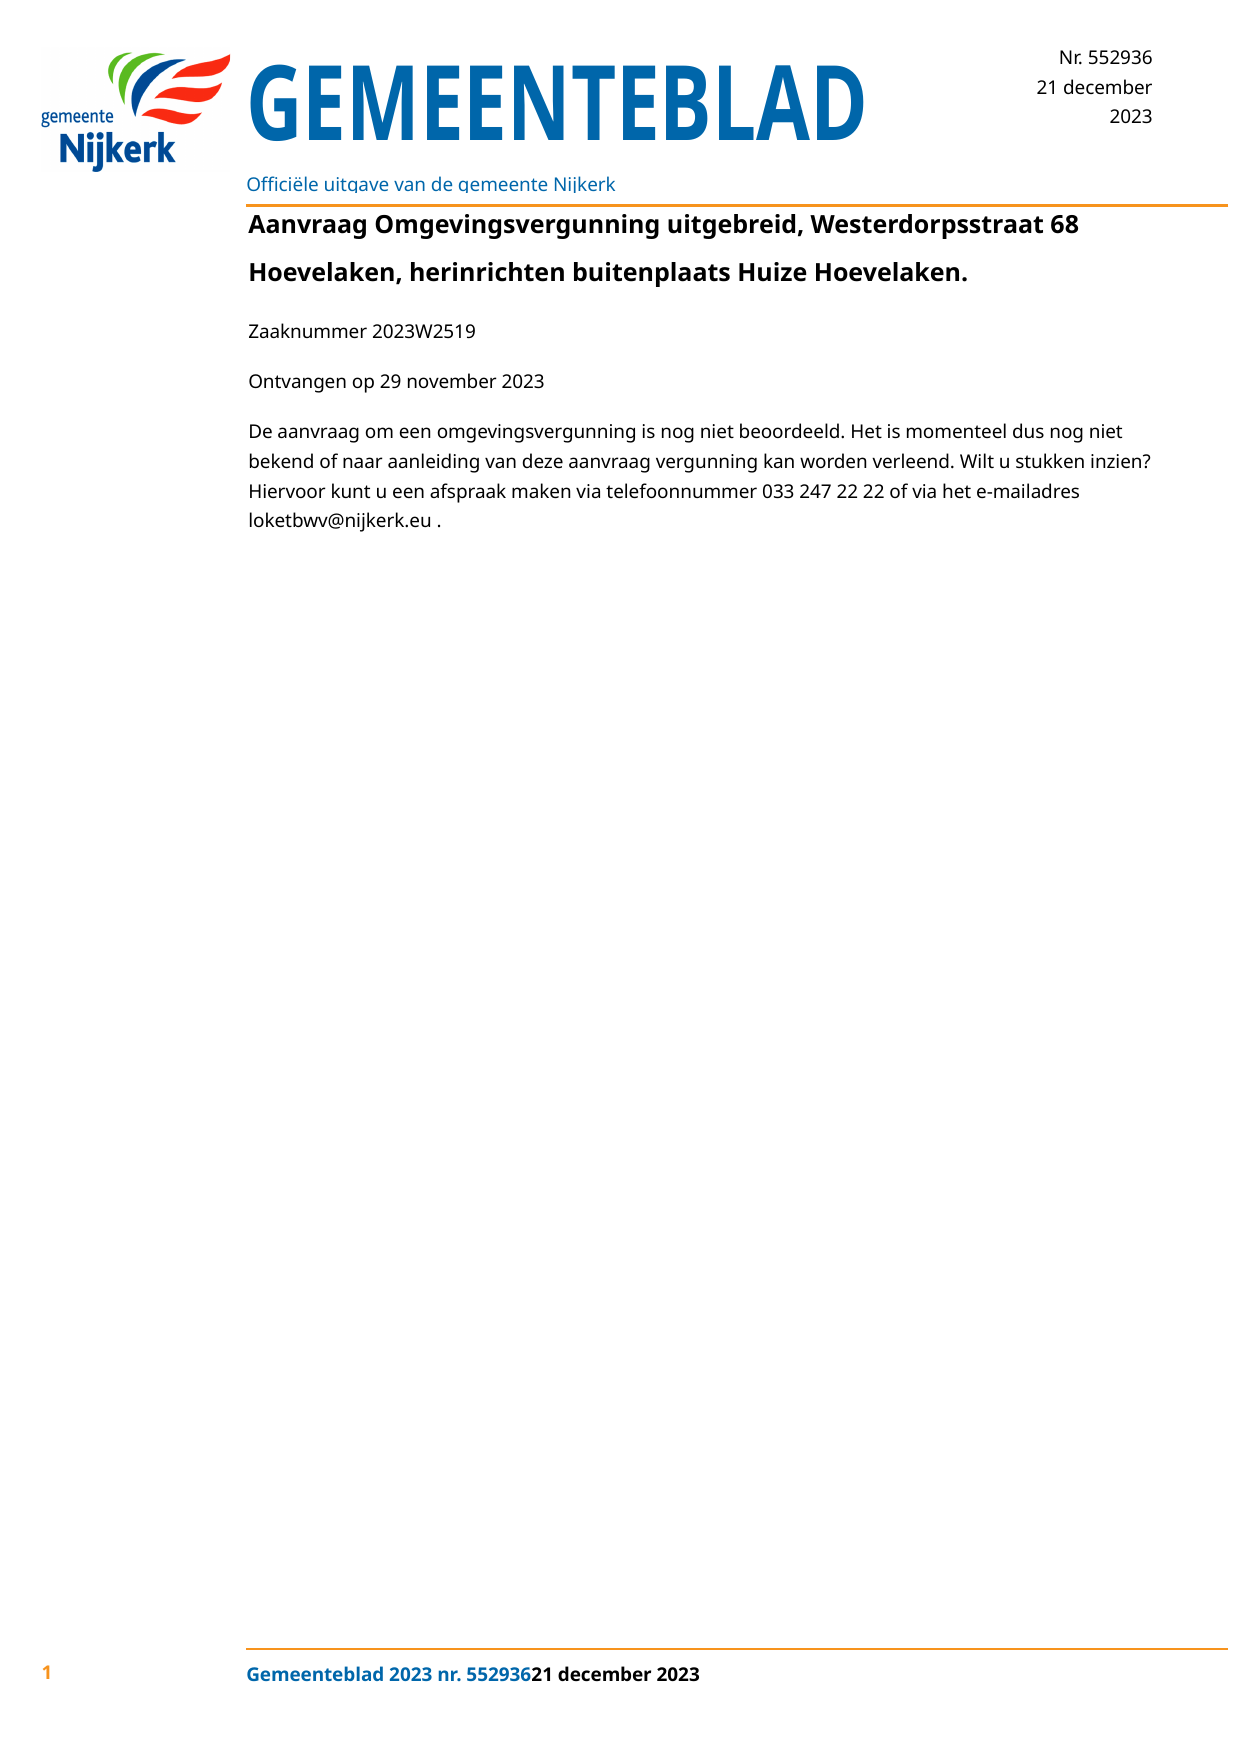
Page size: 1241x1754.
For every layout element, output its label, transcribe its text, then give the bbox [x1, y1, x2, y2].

text Zaaknummer 2023W2519 [248, 318, 1152, 344]
text Aanvraag Omgevingsvergunning uitgebreid, Westerdorpsstraat 68 Hoevelaken, herinrichten buitenplaats Huize Hoevelaken. [248, 207, 1152, 288]
text De aanvraag om een omgevingsvergunning is nog niet beoordeeld. Het is momenteel dus nog niet bekend of naar aanleiding van deze aanvraag vergunning kan worden verleend. Wilt u stukken inzien? Hiervoor kunt u een afspraak maken via telefoonnummer 033 247 22 22 of via het e-mailadres loketbwv@nijkerk.eu . [248, 419, 1152, 533]
picture [41, 47, 231, 172]
text Ontvangen op 29 november 2023 [248, 368, 1152, 394]
